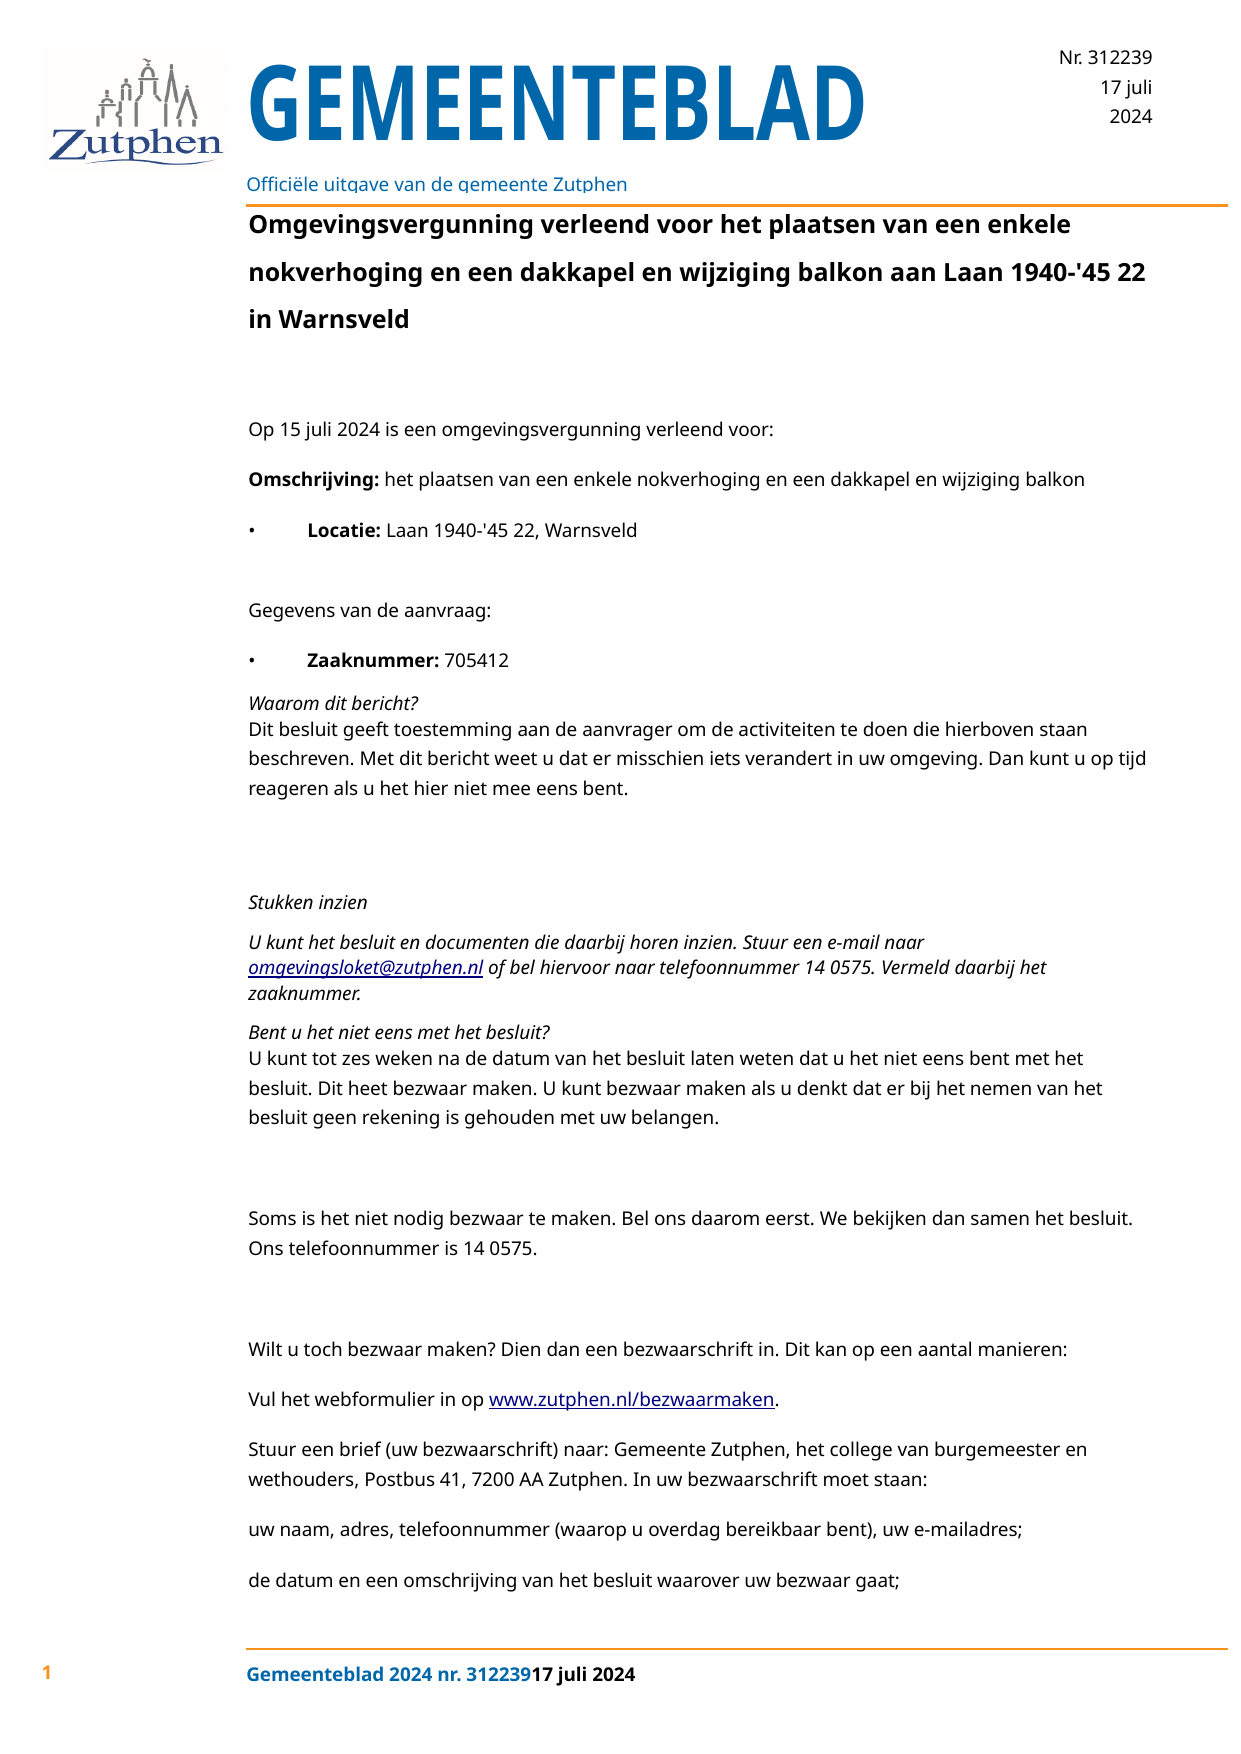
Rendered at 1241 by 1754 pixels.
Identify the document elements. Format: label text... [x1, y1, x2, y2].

text Op 15 juli 2024 is een omgevingsvergunning verleend voor: [248, 416, 1152, 442]
text uw naam, adres, telefoonnummer (waarop u overdag bereikbaar bent), uw e-mailadres; [248, 1517, 1152, 1542]
text Soms is het niet nodig bezwaar te maken. Bel ons daarom eerst. We bekijken dan samen het besluit. Ons telefoonnummer is 14 0575. [248, 1205, 1152, 1261]
text Waarom dit bericht? [248, 690, 1152, 716]
text Omschrijving: het plaatsen van een enkele nokverhoging en een dakkapel en wijziging balkon [248, 466, 1152, 492]
text de datum en een omschrijving van het besluit waarover uw bezwaar gaat; [248, 1567, 1152, 1593]
text Vul het webformulier in op www.zutphen.nl/bezwaarmaken. [248, 1386, 1152, 1412]
text Omgevingsvergunning verleend voor het plaatsen van een enkele nokverhoging en een dakkapel en wijziging balkon aan Laan 1940-'45 22 in Warnsveld [248, 207, 1152, 336]
picture [41, 47, 231, 172]
text Stukken inzien [248, 889, 1152, 915]
list Locatie: Laan 1940-'45 22, Warnsveld [248, 517, 1152, 542]
text Stuur een brief (uw bezwaarschrift) naar: Gemeente Zutphen, het college van burgemeester en wethouders, Postbus 41, 7200 AA Zutphen. In uw bezwaarschrift moet staan: [248, 1437, 1152, 1492]
text Dit besluit geeft toestemming aan de aanvrager om de activiteiten te doen die hierboven staan beschreven. Met dit bericht weet u dat er misschien iets verandert in uw omgeving. Dan kunt u op tijd reageren als u het hier niet mee eens bent. [248, 716, 1152, 801]
text U kunt het besluit en documenten die daarbij horen inzien. Stuur een e-mail naar omgevingsloket@zutphen.nl of bel hiervoor naar telefoonnummer 14 0575. Vermeld daarbij het zaaknummer. [248, 929, 1152, 1006]
text Gegevens van de aanvraag: [248, 597, 1152, 622]
text Wilt u toch bezwaar maken? Dien dan een bezwaarschrift in. Dit kan op een aantal manieren: [248, 1336, 1152, 1361]
text U kunt tot zes weken na de datum van het besluit laten weten dat u het niet eens bent met het besluit. Dit heet bezwaar maken. U kunt bezwaar maken als u denkt dat er bij het nemen van het besluit geen rekening is gehouden met uw belangen. [248, 1045, 1152, 1130]
text Bent u het niet eens met het besluit? [248, 1019, 1152, 1045]
list Zaaknummer: 705412 [248, 647, 1152, 673]
